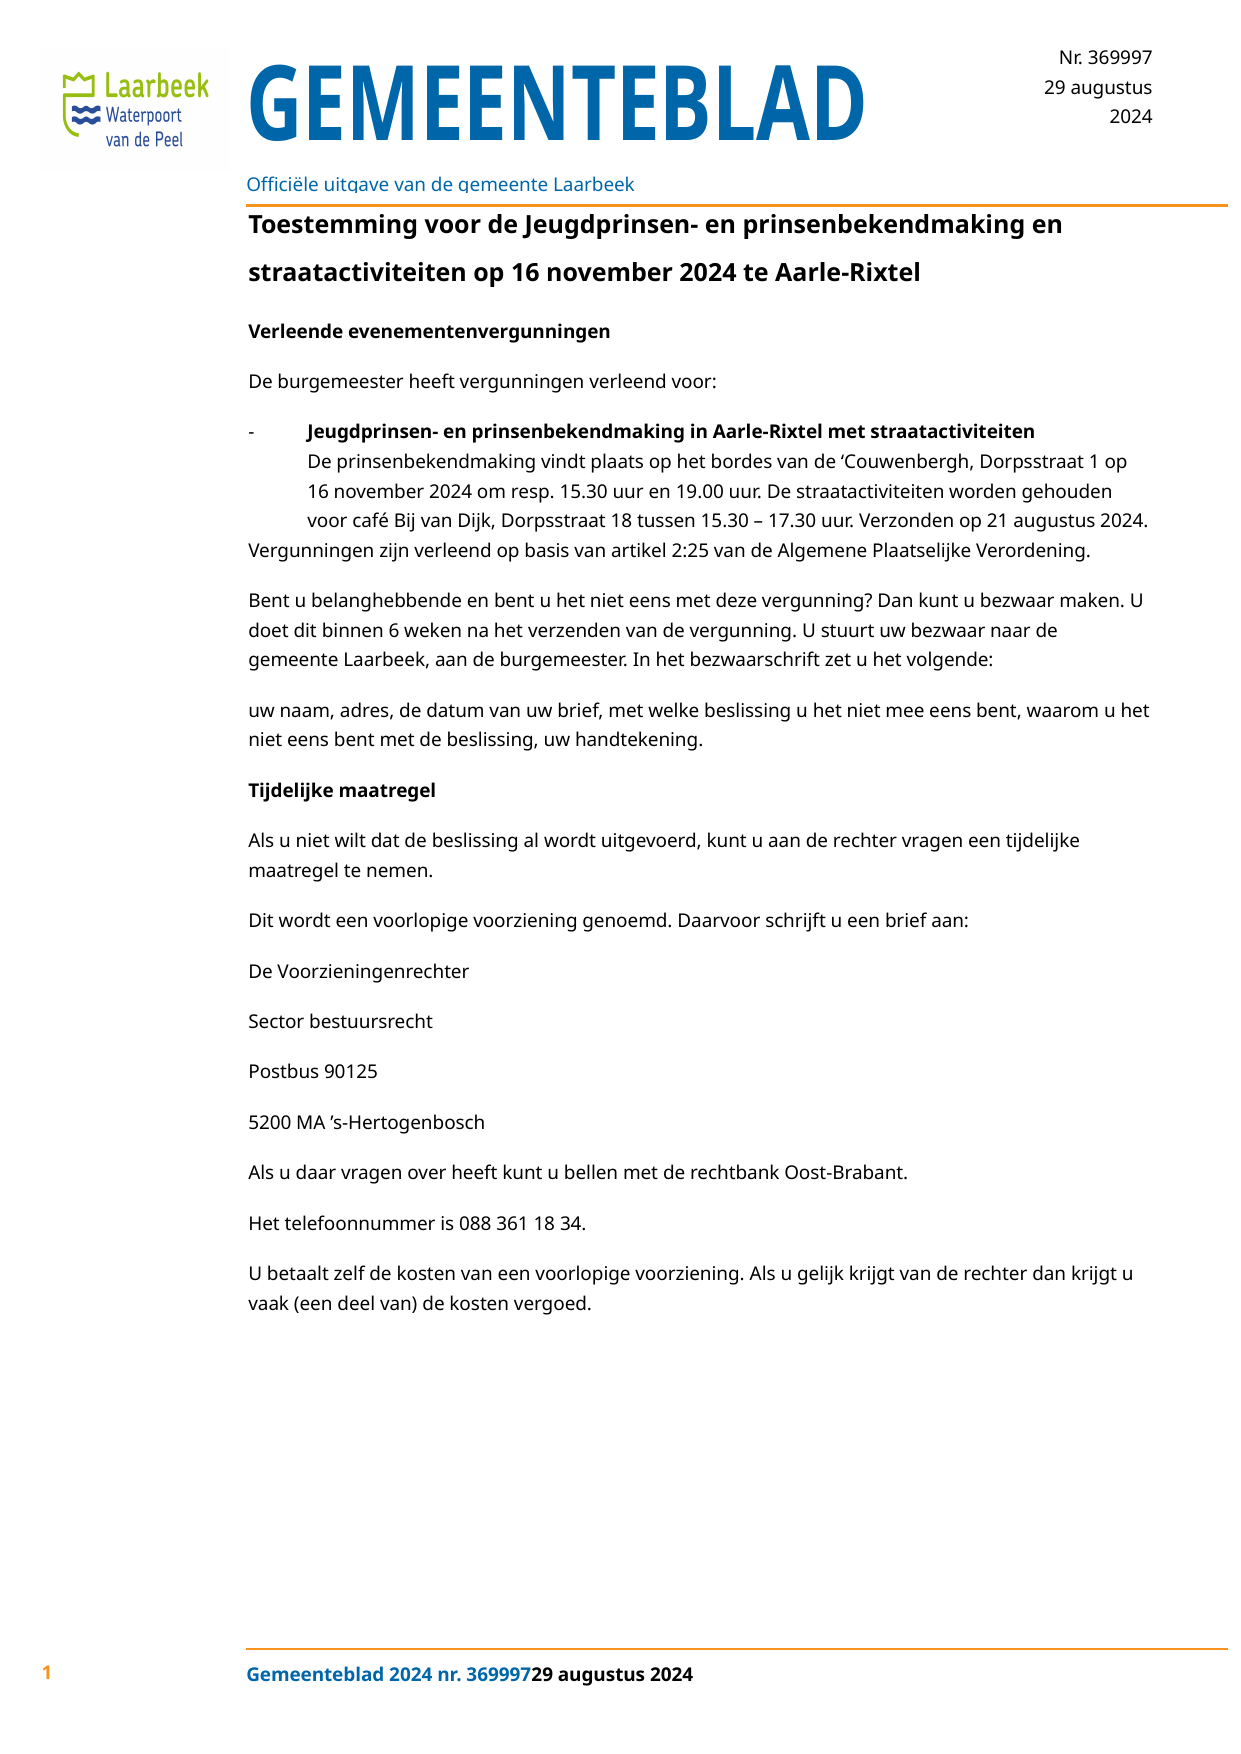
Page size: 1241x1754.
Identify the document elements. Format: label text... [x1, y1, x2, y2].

text U betaalt zelf de kosten van een voorlopige voorziening. Als u gelijk krijgt van de rechter dan krijgt u vaak (een deel van) de kosten vergoed. [248, 1260, 1152, 1316]
text Toestemming voor de Jeugdprinsen- en prinsenbekendmaking en straatactiviteiten op 16 november 2024 te Aarle-Rixtel [248, 207, 1152, 288]
text Verleende evenementenvergunningen [248, 318, 1152, 344]
text Sector bestuursrecht [248, 1008, 1152, 1034]
text Bent u belanghebbende en bent u het niet eens met deze vergunning? Dan kunt u bezwaar maken. U doet dit binnen 6 weken na het verzenden van de vergunning. U stuurt uw bezwaar naar de gemeente Laarbeek, aan de burgemeester. In het bezwaarschrift zet u het volgende: [248, 587, 1152, 672]
text De burgemeester heeft vergunningen verleend voor: [248, 368, 1152, 394]
text De Voorzieningenrechter [248, 958, 1152, 984]
text Als u niet wilt dat de beslissing al wordt uitgevoerd, kunt u aan de rechter vragen een tijdelijke maatregel te nemen. [248, 827, 1152, 883]
list De prinsenbekendmaking vindt plaats op het bordes van de ‘Couwenbergh, Dorpsstraat 1 op 16 november 2024 om resp. 15.30 uur en 19.00 uur. De straatactiviteiten worden gehouden voor café Bij van Dijk, Dorpsstraat 18 tussen 15.30 – 17.30 uur. Verzonden op 21 augustus 2024. [248, 448, 1152, 533]
text Tijdelijke maatregel [248, 777, 1152, 803]
text 5200 MA ’s-Hertogenbosch [248, 1109, 1152, 1135]
list Jeugdprinsen- en prinsenbekendmaking in Aarle-Rixtel met straatactiviteiten [248, 419, 1152, 444]
text Vergunningen zijn verleend op basis van artikel 2:25 van de Algemene Plaatselijke Verordening. [248, 537, 1152, 563]
text Postbus 90125 [248, 1059, 1152, 1084]
text Als u daar vragen over heeft kunt u bellen met de rechtbank Oost-Brabant. [248, 1159, 1152, 1185]
text Het telefoonnummer is 088 361 18 34. [248, 1210, 1152, 1236]
text Dit wordt een voorlopige voorziening genoemd. Daarvoor schrijft u een brief aan: [248, 907, 1152, 933]
text uw naam, adres, de datum van uw brief, met welke beslissing u het niet mee eens bent, waarom u het niet eens bent met de beslissing, uw handtekening. [248, 697, 1152, 752]
picture [41, 47, 231, 172]
